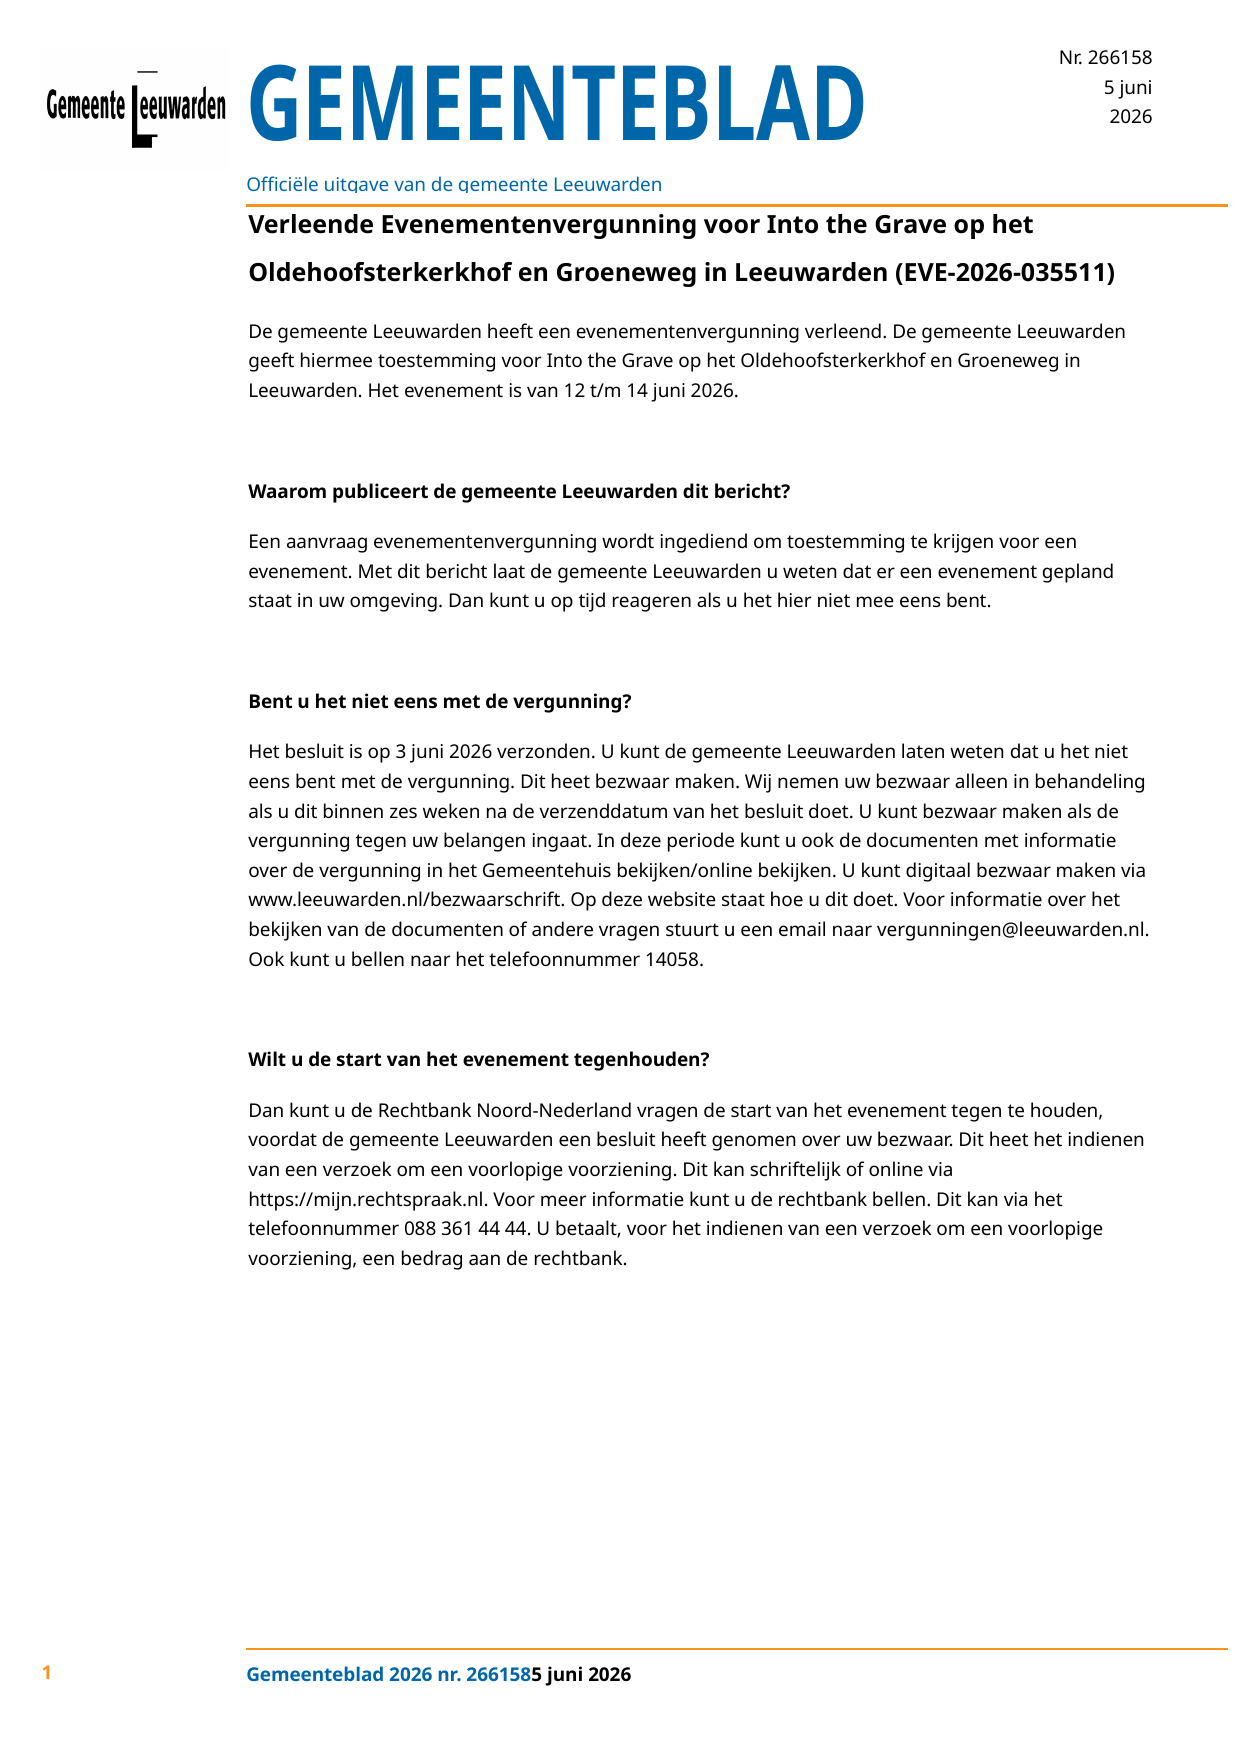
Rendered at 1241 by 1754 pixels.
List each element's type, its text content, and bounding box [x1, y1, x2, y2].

text Verleende Evenementenvergunning voor Into the Grave op het Oldehoofsterkerkhof en Groeneweg in Leeuwarden (EVE-2026-035511) [248, 207, 1152, 288]
text De gemeente Leeuwarden heeft een evenementenvergunning verleend. De gemeente Leeuwarden geeft hiermee toestemming voor Into the Grave op het Oldehoofsterkerkhof en Groeneweg in Leeuwarden. Het evenement is van 12 t/m 14 juni 2026. [248, 318, 1152, 403]
text Waarom publiceert de gemeente Leeuwarden dit bericht? [248, 478, 1152, 504]
text Dan kunt u de Rechtbank Noord-Nederland vragen de start van het evenement tegen te houden, voordat de gemeente Leeuwarden een besluit heeft genomen over uw bezwaar. Dit heet het indienen van een verzoek om een voorlopige voorziening. Dit kan schriftelijk of online via https://mijn.rechtspraak.nl. Voor meer informatie kunt u de rechtbank bellen. Dit kan via het telefoonnummer 088 361 44 44. U betaalt, voor het indienen van een verzoek om een voorlopige voorziening, een bedrag aan de rechtbank. [248, 1097, 1152, 1271]
text Het besluit is op 3 juni 2026 verzonden. U kunt de gemeente Leeuwarden laten weten dat u het niet eens bent met de vergunning. Dit heet bezwaar maken. Wij nemen uw bezwaar alleen in behandeling als u dit binnen zes weken na de verzenddatum van het besluit doet. U kunt bezwaar maken als de vergunning tegen uw belangen ingaat. In deze periode kunt u ook de documenten met informatie over de vergunning in het Gemeentehuis bekijken/online bekijken. U kunt digitaal bezwaar maken via www.leeuwarden.nl/bezwaarschrift. Op deze website staat hoe u dit doet. Voor informatie over het bekijken van de documenten of andere vragen stuurt u een email naar vergunningen@leeuwarden.nl. Ook kunt u bellen naar het telefoonnummer 14058. [248, 739, 1152, 972]
picture [41, 47, 231, 172]
text Wilt u de start van het evenement tegenhouden? [248, 1047, 1152, 1072]
text Een aanvraag evenementenvergunning wordt ingediend om toestemming te krijgen voor een evenement. Met dit bericht laat de gemeente Leeuwarden u weten dat er een evenement gepland staat in uw omgeving. Dan kunt u op tijd reageren als u het hier niet mee eens bent. [248, 528, 1152, 613]
text Bent u het niet eens met de vergunning? [248, 688, 1152, 714]
